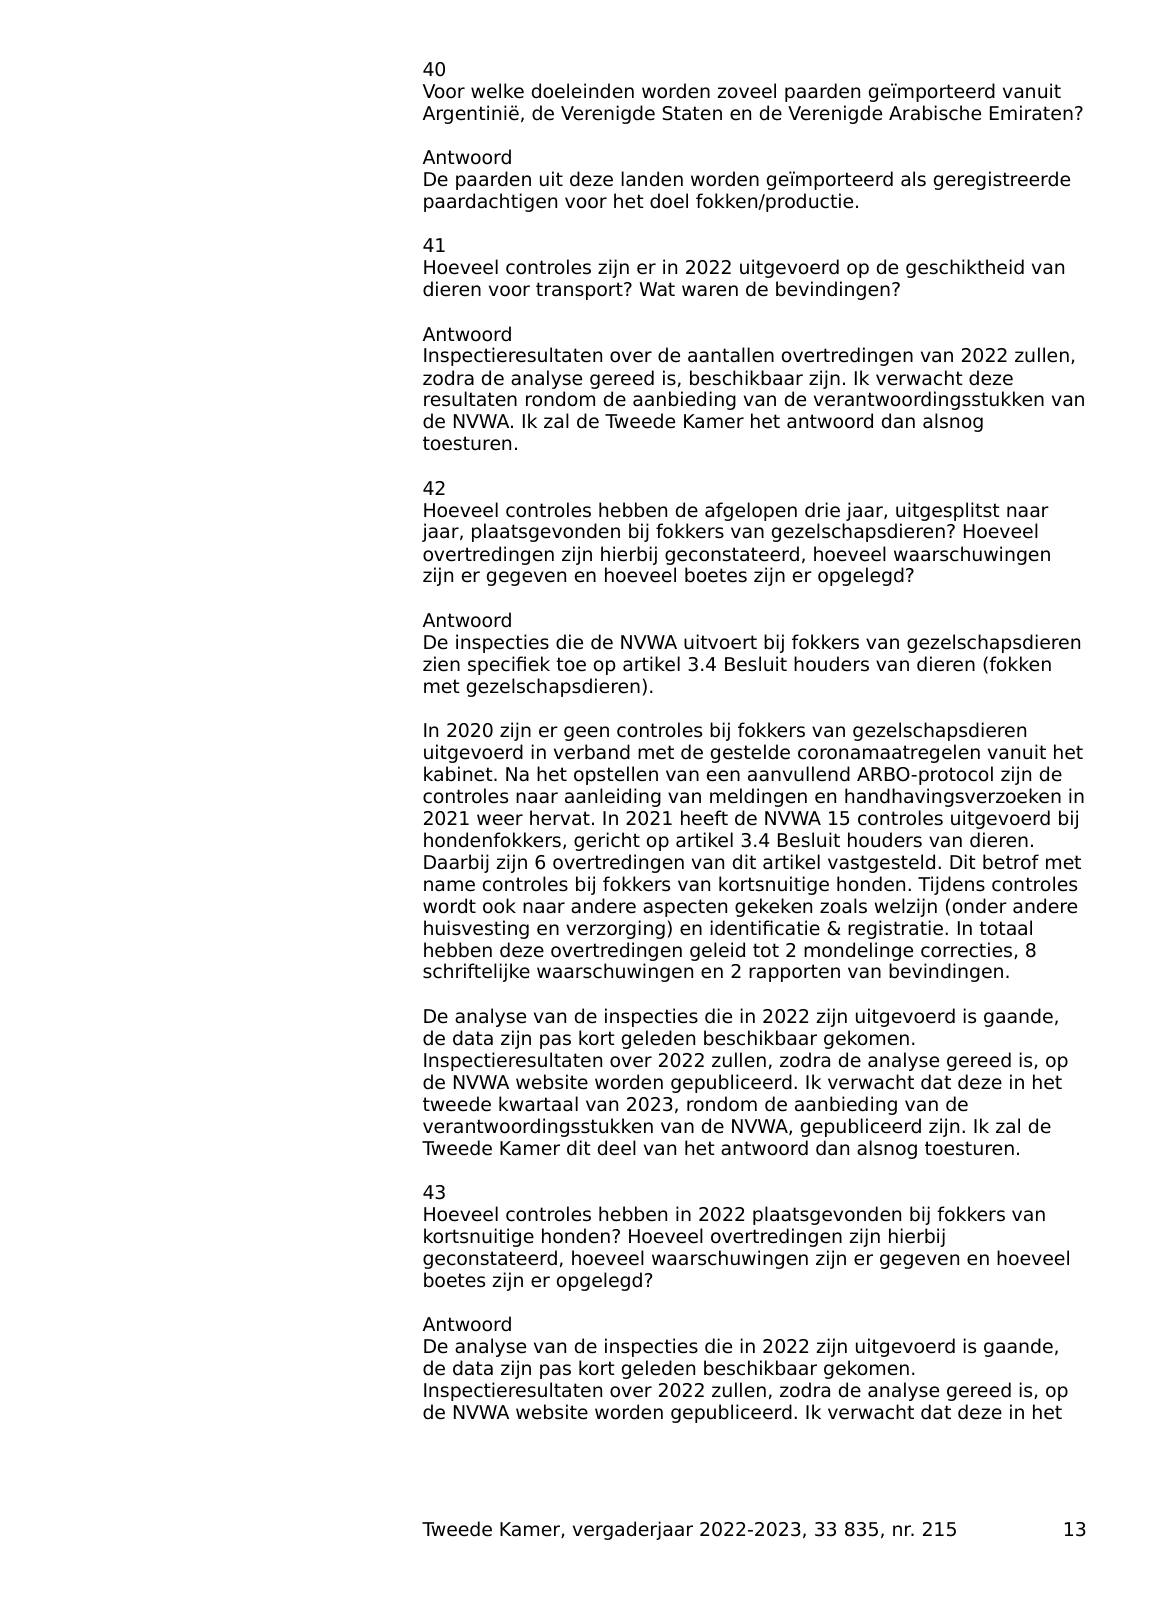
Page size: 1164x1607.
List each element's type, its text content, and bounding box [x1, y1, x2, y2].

text Hoeveel controles hebben de afgelopen drie jaar, uitgesplitst naar jaar, plaatsgevonden bij fokkers van gezelschapsdieren? Hoeveel overtredingen zijn hierbij geconstateerd, hoeveel waarschuwingen zijn er gegeven en hoeveel boetes zijn er opgelegd? [422, 499, 1087, 587]
text 43 [422, 1182, 1087, 1204]
text Voor welke doeleinden worden zoveel paarden geïmporteerd vanuit Argentinië, de Verenigde Staten en de Verenigde Arabische Emiraten? [422, 81, 1087, 125]
text De inspecties die de NVWA uitvoert bij fokkers van gezelschapsdieren zien specifiek toe op artikel 3.4 Besluit houders van dieren (fokken met gezelschapsdieren). [422, 632, 1087, 697]
text 41 [422, 235, 1087, 257]
text De analyse van de inspecties die in 2022 zijn uitgevoerd is gaande, de data zijn pas kort geleden beschikbaar gekomen. Inspectieresultaten over 2022 zullen, zodra de analyse gereed is, op de NVWA website worden gepubliceerd. Ik verwacht dat deze in het [422, 1336, 1087, 1424]
text Antwoord [422, 1314, 1087, 1336]
text De analyse van de inspecties die in 2022 zijn uitgevoerd is gaande, de data zijn pas kort geleden beschikbaar gekomen. Inspectieresultaten over 2022 zullen, zodra de analyse gereed is, op de NVWA website worden gepubliceerd. Ik verwacht dat deze in het tweede kwartaal van 2023, rondom de aanbieding van de verantwoordingsstukken van de NVWA, gepubliceerd zijn. Ik zal de Tweede Kamer dit deel van het antwoord dan alsnog toesturen. [422, 1006, 1087, 1159]
text Antwoord [422, 609, 1087, 632]
text Hoeveel controles hebben in 2022 plaatsgevonden bij fokkers van kortsnuitige honden? Hoeveel overtredingen zijn hierbij geconstateerd, hoeveel waarschuwingen zijn er gegeven en hoeveel boetes zijn er opgelegd? [422, 1204, 1087, 1292]
text 40 [422, 59, 1087, 81]
text In 2020 zijn er geen controles bij fokkers van gezelschapsdieren uitgevoerd in verband met de gestelde coronamaatregelen vanuit het kabinet. Na het opstellen van een aanvullend ARBO-protocol zijn de controles naar aanleiding van meldingen en handhavingsverzoeken in 2021 weer hervat. In 2021 heeft de NVWA 15 controles uitgevoerd bij hondenfokkers, gericht op artikel 3.4 Besluit houders van dieren. Daarbij zijn 6 overtredingen van dit artikel vastgesteld. Dit betrof met name controles bij fokkers van kortsnuitige honden. Tijdens controles wordt ook naar andere aspecten gekeken zoals welzijn (onder andere huisvesting en verzorging) en identificatie & registratie. In totaal hebben deze overtredingen geleid tot 2 mondelinge correcties, 8 schriftelijke waarschuwingen en 2 rapporten van bevindingen. [422, 720, 1087, 983]
text Antwoord [422, 147, 1087, 169]
text De paarden uit deze landen worden geïmporteerd als geregistreerde paardachtigen voor het doel fokken/productie. [422, 169, 1087, 213]
text 42 [422, 477, 1087, 499]
text Antwoord [422, 323, 1087, 345]
text Hoeveel controles zijn er in 2022 uitgevoerd op de geschiktheid van dieren voor transport? Wat waren de bevindingen? [422, 257, 1087, 301]
text Inspectieresultaten over de aantallen overtredingen van 2022 zullen, zodra de analyse gereed is, beschikbaar zijn. Ik verwacht deze resultaten rondom de aanbieding van de verantwoordingsstukken van de NVWA. Ik zal de Tweede Kamer het antwoord dan alsnog toesturen. [422, 345, 1087, 455]
